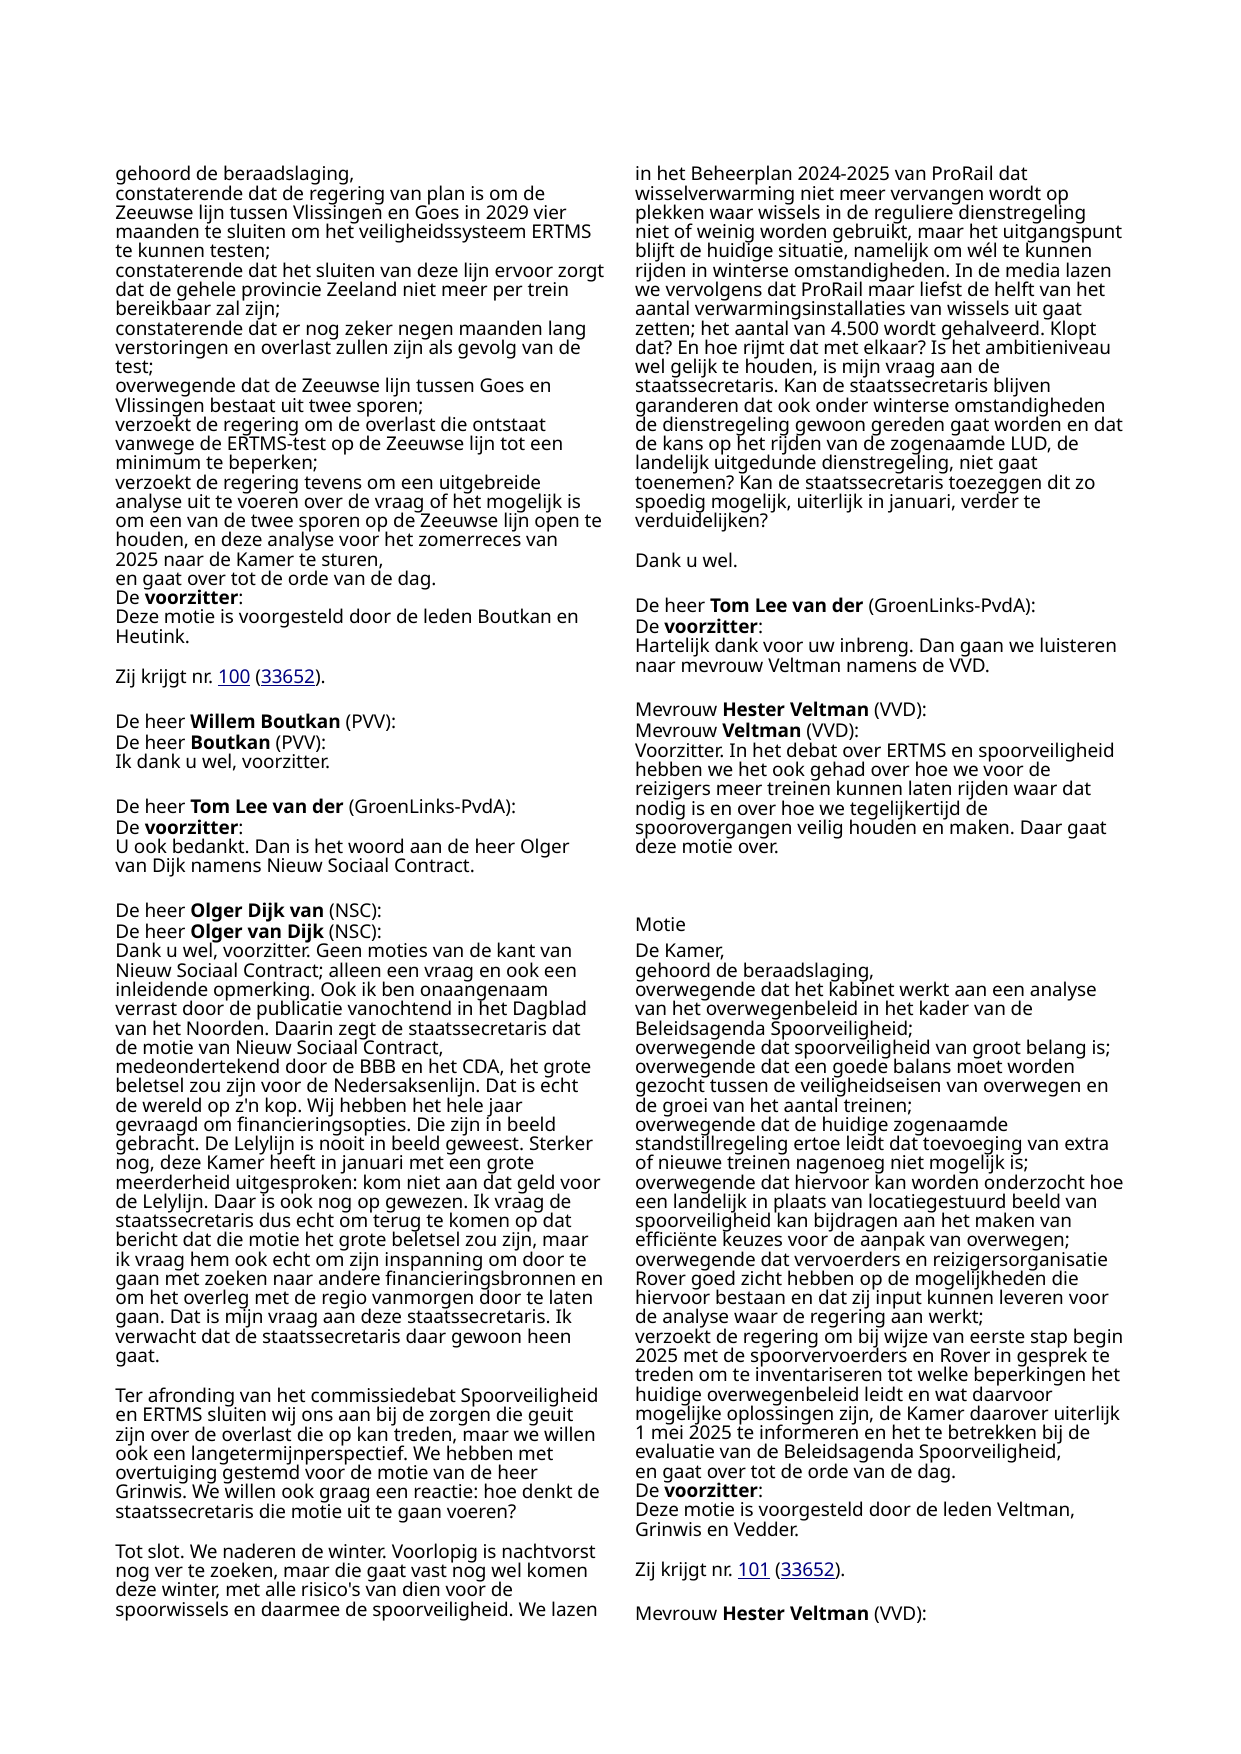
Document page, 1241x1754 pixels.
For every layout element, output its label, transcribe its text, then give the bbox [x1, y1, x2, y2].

text verzoekt de regering tevens om een uitgebreide analyse uit te voeren over de vraag of het mogelijk is om een van de twee sporen op de Zeeuwse lijn open te houden, en deze analyse voor het zomerreces van 2025 naar de Kamer te sturen, [115, 474, 605, 570]
text De heer Boutkan (PVV): [115, 734, 605, 753]
text De heer Tom Lee van der (GroenLinks-PvdA): [115, 793, 605, 819]
text en gaat over tot de orde van de dag. [115, 570, 605, 589]
text en gaat over tot de orde van de dag. [635, 1463, 1125, 1482]
text De heer Tom Lee van der (GroenLinks-PvdA): [635, 592, 1125, 618]
text Dank u wel. [635, 552, 1125, 571]
text Dank u wel, voorzitter. Geen moties van de kant van Nieuw Sociaal Contract; alleen een vraag en ook een inleidende opmerking. Ook ik ben onaangenaam verrast door de publicatie vanochtend in het Dagblad van het Noorden. Daarin zegt de staatssecretaris dat de motie van Nieuw Sociaal Contract, medeondertekend door de BBB en het CDA, het grote beletsel zou zijn voor de Nedersaksenlijn. Dat is echt de wereld op z'n kop. Wij hebben het hele jaar gevraagd om financieringsopties. Die zijn in beeld gebracht. De Lelylijn is nooit in beeld geweest. Sterker nog, deze Kamer heeft in januari met een grote meerderheid uitgesproken: kom niet aan dat geld voor de Lelylijn. Daar is ook nog op gewezen. Ik vraag de staatssecretaris dus echt om terug te komen op dat bericht dat die motie het grote beletsel zou zijn, maar ik vraag hem ook echt om zijn inspanning om door te gaan met zoeken naar andere financieringsbronnen en om het overleg met de regio vanmorgen door te laten gaan. Dat is mijn vraag aan deze staatssecretaris. Ik verwacht dat de staatssecretaris daar gewoon heen gaat. [115, 942, 605, 1366]
text De heer Olger Dijk van (NSC): [115, 897, 605, 923]
text constaterende dat het sluiten van deze lijn ervoor zorgt dat de gehele provincie Zeeland niet meer per trein bereikbaar zal zijn; [115, 262, 605, 319]
text Zij krijgt nr. 101 (33652). [635, 1561, 1125, 1580]
text Deze motie is voorgesteld door de leden Veltman, Grinwis en Vedder. [635, 1501, 1125, 1540]
text De heer Olger van Dijk (NSC): [115, 923, 605, 942]
text overwegende dat spoorveiligheid van groot belang is; [635, 1039, 1125, 1058]
text overwegende dat een goede balans moet worden gezocht tussen de veiligheidseisen van overwegen en de groei van het aantal treinen; [635, 1058, 1125, 1116]
text in het Beheerplan 2024-2025 van ProRail dat wisselverwarming niet meer vervangen wordt op plekken waar wissels in de reguliere dienstregeling niet of weinig worden gebruikt, maar het uitgangspunt blijft de huidige situatie, namelijk om wél te kunnen rijden in winterse omstandigheden. In de media lazen we vervolgens dat ProRail maar liefst de helft van het aantal verwarmingsinstallaties van wissels uit gaat zetten; het aantal van 4.500 wordt gehalveerd. Klopt dat? En hoe rijmt dat met elkaar? Is het ambitieniveau wel gelijk te houden, is mijn vraag aan de staatssecretaris. Kan de staatssecretaris blijven garanderen dat ook onder winterse omstandigheden de dienstregeling gewoon gereden gaat worden en dat de kans op het rijden van de zogenaamde LUD, de landelijk uitgedunde dienstregeling, niet gaat toenemen? Kan de staatssecretaris toezeggen dit zo spoedig mogelijk, uiterlijk in januari, verder te verduidelijken? [635, 165, 1125, 531]
text overwegende dat de huidige zogenaamde standstillregeling ertoe leidt dat toevoeging van extra of nieuwe treinen nagenoeg niet mogelijk is; [635, 1116, 1125, 1174]
text verzoekt de regering om bij wijze van eerste stap begin 2025 met de spoorvervoerders en Rover in gesprek te treden om te inventariseren tot welke beperkingen het huidige overwegenbeleid leidt en wat daarvoor mogelijke oplossingen zijn, de Kamer daarover uiterlijk 1 mei 2025 te informeren en het te betrekken bij de evaluatie van de Beleidsagenda Spoorveiligheid, [635, 1328, 1125, 1463]
text De voorzitter: [635, 1482, 1125, 1501]
text Mevrouw Veltman (VVD): [635, 722, 1125, 742]
text De Kamer, [635, 942, 1125, 962]
text Ter afronding van het commissiedebat Spoorveiligheid en ERTMS sluiten wij ons aan bij de zorgen die geuit zijn over de overlast die op kan treden, maar we willen ook een langetermijnperspectief. We hebben met overtuiging gestemd voor de motie van de heer Grinwis. We willen ook graag een reactie: hoe denkt de staatssecretaris die motie uit te gaan voeren? [115, 1387, 605, 1522]
text Motie [635, 911, 1125, 936]
text Mevrouw Hester Veltman (VVD): [635, 1601, 1125, 1626]
text overwegende dat hiervoor kan worden onderzocht hoe een landelijk in plaats van locatiegestuurd beeld van spoorveiligheid kan bijdragen aan het maken van efficiënte keuzes voor de aanpak van overwegen; [635, 1174, 1125, 1251]
text overwegende dat het kabinet werkt aan een analyse van het overwegenbeleid in het kader van de Beleidsagenda Spoorveiligheid; [635, 981, 1125, 1039]
text Mevrouw Hester Veltman (VVD): [635, 697, 1125, 722]
text verzoekt de regering om de overlast die ontstaat vanwege de ERTMS-test op de Zeeuwse lijn tot een minimum te beperken; [115, 416, 605, 474]
text constaterende dat de regering van plan is om de Zeeuwse lijn tussen Vlissingen en Goes in 2029 vier maanden te sluiten om het veiligheidssysteem ERTMS te kunnen testen; [115, 184, 605, 262]
text Tot slot. We naderen de winter. Voorlopig is nachtvorst nog ver te zoeken, maar die gaat vast nog wel komen deze winter, met alle risico's van dien voor de spoorwissels en daarmee de spoorveiligheid. We lazen [115, 1543, 605, 1620]
text Zij krijgt nr. 100 (33652). [115, 668, 605, 687]
text De voorzitter: [635, 618, 1125, 637]
text Ik dank u wel, voorzitter. [115, 753, 605, 772]
text Voorzitter. In het debat over ERTMS en spoorveiligheid hebben we het ook gehad over hoe we voor de reizigers meer treinen kunnen laten rijden waar dat nodig is en over hoe we tegelijkertijd de spoorovergangen veilig houden en maken. Daar gaat deze motie over. [635, 742, 1125, 857]
text U ook bedankt. Dan is het woord aan de heer Olger van Dijk namens Nieuw Sociaal Contract. [115, 838, 605, 877]
text constaterende dat er nog zeker negen maanden lang verstoringen en overlast zullen zijn als gevolg van de test; [115, 319, 605, 377]
text overwegende dat de Zeeuwse lijn tussen Goes en Vlissingen bestaat uit twee sporen; [115, 377, 605, 416]
text De voorzitter: [115, 589, 605, 608]
text gehoord de beraadslaging, [635, 962, 1125, 981]
text Hartelijk dank voor uw inbreng. Dan gaan we luisteren naar mevrouw Veltman namens de VVD. [635, 637, 1125, 676]
text De voorzitter: [115, 819, 605, 838]
text overwegende dat vervoerders en reizigersorganisatie Rover goed zicht hebben op de mogelijkheden die hiervoor bestaan en dat zij input kunnen leveren voor de analyse waar de regering aan werkt; [635, 1251, 1125, 1328]
text De heer Willem Boutkan (PVV): [115, 708, 605, 734]
text Deze motie is voorgesteld door de leden Boutkan en Heutink. [115, 608, 605, 647]
text gehoord de beraadslaging, [115, 165, 605, 184]
